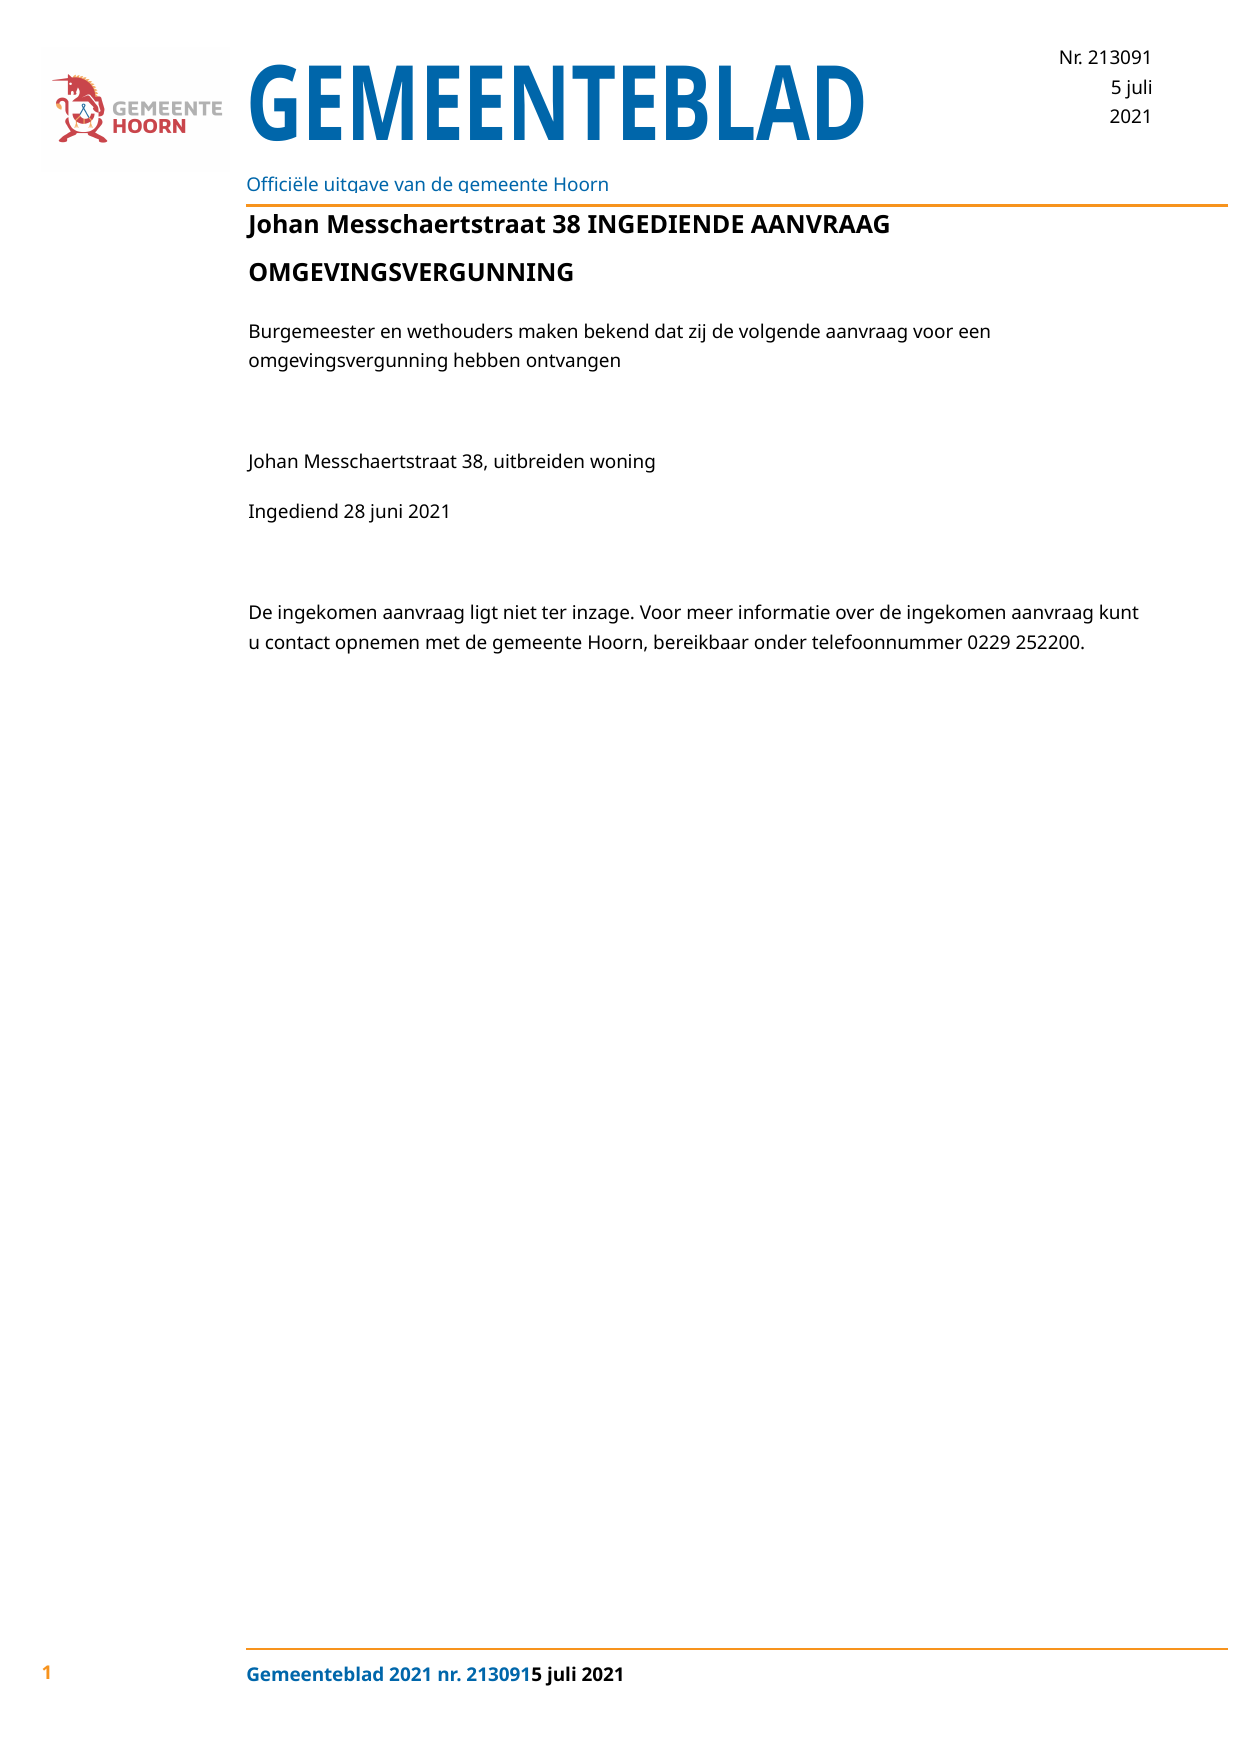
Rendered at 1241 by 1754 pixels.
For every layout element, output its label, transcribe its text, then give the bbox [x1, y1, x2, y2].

text Burgemeester en wethouders maken bekend dat zij de volgende aanvraag voor een omgevingsvergunning hebben ontvangen [248, 318, 1152, 373]
text Johan Messchaertstraat 38 INGEDIENDE AANVRAAG OMGEVINGSVERGUNNING [248, 207, 1152, 288]
picture [41, 47, 231, 172]
text Johan Messchaertstraat 38, uitbreiden woning [248, 448, 1152, 474]
text Ingediend 28 juni 2021 [248, 499, 1152, 524]
text De ingekomen aanvraag ligt niet ter inzage. Voor meer informatie over de ingekomen aanvraag kunt u contact opnemen met de gemeente Hoorn, bereikbaar onder telefoonnummer 0229 252200. [248, 599, 1152, 655]
